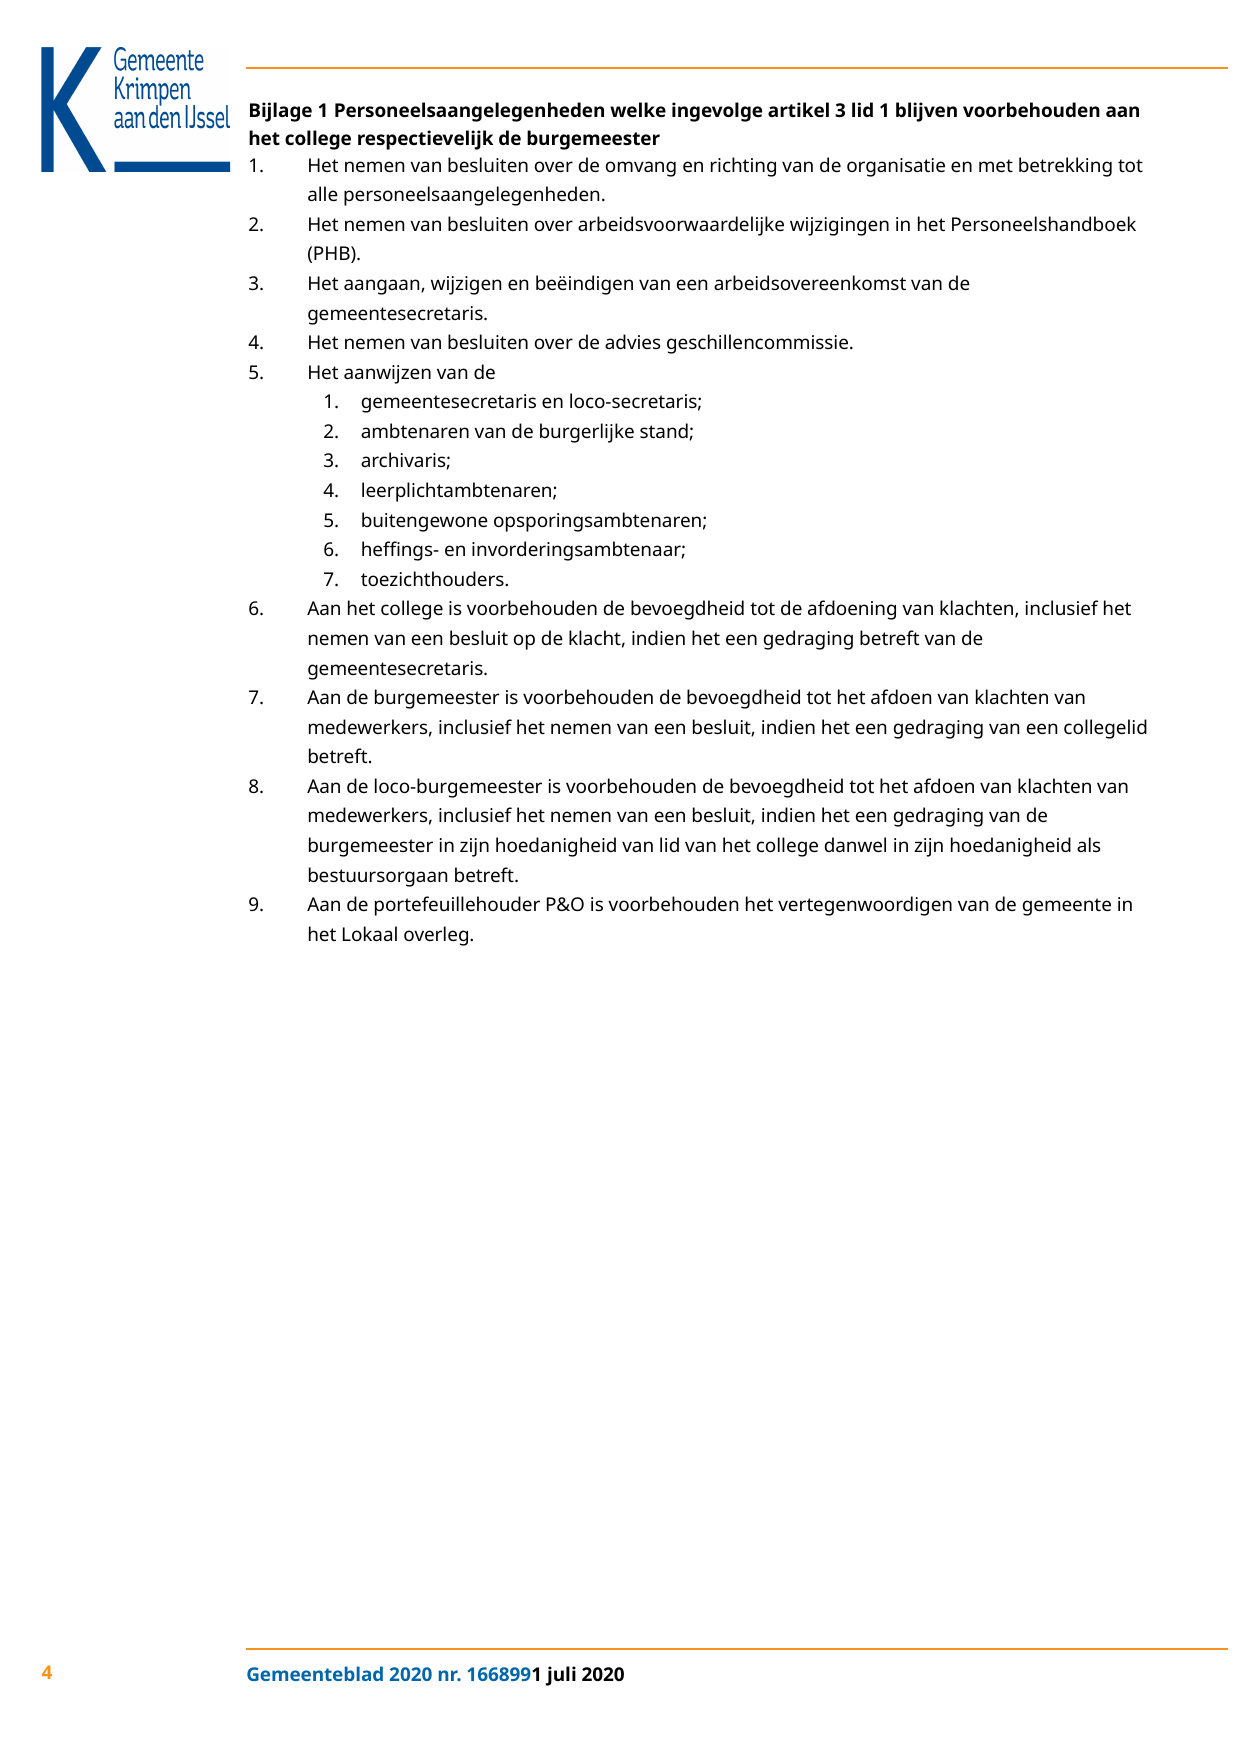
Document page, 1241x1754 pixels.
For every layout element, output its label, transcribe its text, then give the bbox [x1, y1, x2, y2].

list archivaris; [323, 448, 1152, 473]
list toezichthouders. [323, 566, 1152, 592]
list ambtenaren van de burgerlijke stand; [323, 418, 1152, 444]
list Het nemen van besluiten over arbeidsvoorwaardelijke wijzigingen in het Personeelshandboek (PHB). [248, 211, 1152, 266]
list leerplichtambtenaren; [323, 477, 1152, 503]
list Het aanwijzen van de [248, 359, 1152, 384]
list Aan de loco-burgemeester is voorbehouden de bevoegdheid tot het afdoen van klachten van medewerkers, inclusief het nemen van een besluit, indien het een gedraging van de burgemeester in zijn hoedanigheid van lid van het college danwel in zijn hoedanigheid als bestuursorgaan betreft. [248, 773, 1152, 887]
text Bijlage 1 Personeelsaangelegenheden welke ingevolge artikel 3 lid 1 blijven voorbehouden aan het college respectievelijk de burgemeester [248, 95, 1152, 152]
list Aan de burgemeester is voorbehouden de bevoegdheid tot het afdoen van klachten van medewerkers, inclusief het nemen van een besluit, indien het een gedraging van een collegelid betreft. [248, 684, 1152, 769]
list Het nemen van besluiten over de advies geschillencommissie. [248, 329, 1152, 355]
list Het aangaan, wijzigen en beëindigen van een arbeidsovereenkomst van de gemeentesecretaris. [248, 270, 1152, 325]
list Het nemen van besluiten over de omvang en richting van de organisatie en met betrekking tot alle personeelsaangelegenheden. [248, 152, 1152, 207]
list buitengewone opsporingsambtenaren; [323, 507, 1152, 532]
list Aan het college is voorbehouden de bevoegdheid tot de afdoening van klachten, inclusief het nemen van een besluit op de klacht, indien het een gedraging betreft van de gemeentesecretaris. [248, 596, 1152, 680]
list Aan de portefeuillehouder P&O is voorbehouden het vertegenwoordigen van de gemeente in het Lokaal overleg. [248, 891, 1152, 947]
picture [41, 47, 231, 172]
list gemeentesecretaris en loco-secretaris; [323, 388, 1152, 414]
list heffings- en invorderingsambtenaar; [323, 536, 1152, 562]
